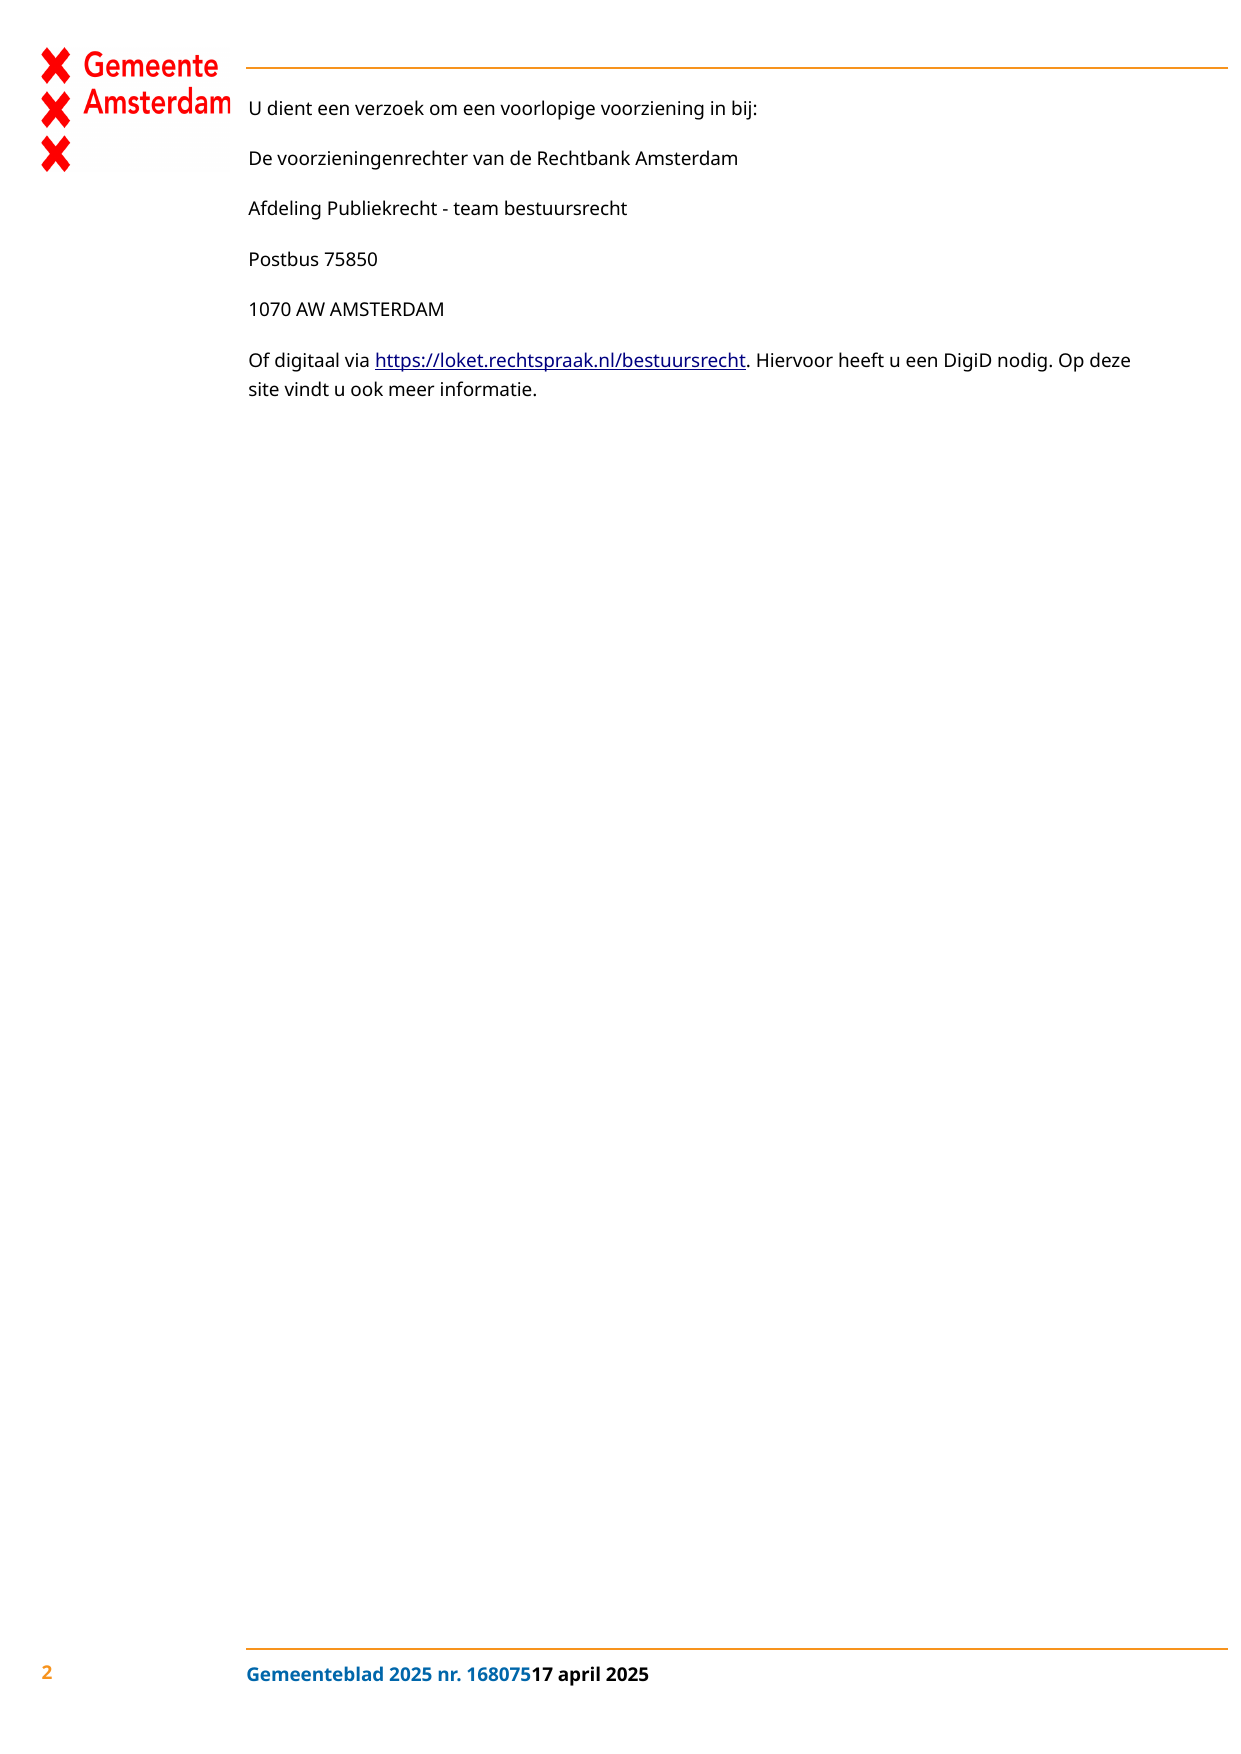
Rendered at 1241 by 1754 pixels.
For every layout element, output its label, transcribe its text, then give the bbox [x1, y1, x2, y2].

text 1070 AW AMSTERDAM [248, 296, 1152, 322]
text U dient een verzoek om een voorlopige voorziening in bij: [248, 95, 1152, 121]
text Afdeling Publiekrecht - team bestuursrecht [248, 196, 1152, 221]
text Postbus 75850 [248, 246, 1152, 272]
text Of digitaal via https://loket.rechtspraak.nl/bestuursrecht. Hiervoor heeft u een DigiD nodig. Op deze site vindt u ook meer informatie. [248, 347, 1152, 402]
text De voorzieningenrechter van de Rechtbank Amsterdam [248, 145, 1152, 171]
picture [41, 47, 231, 172]
